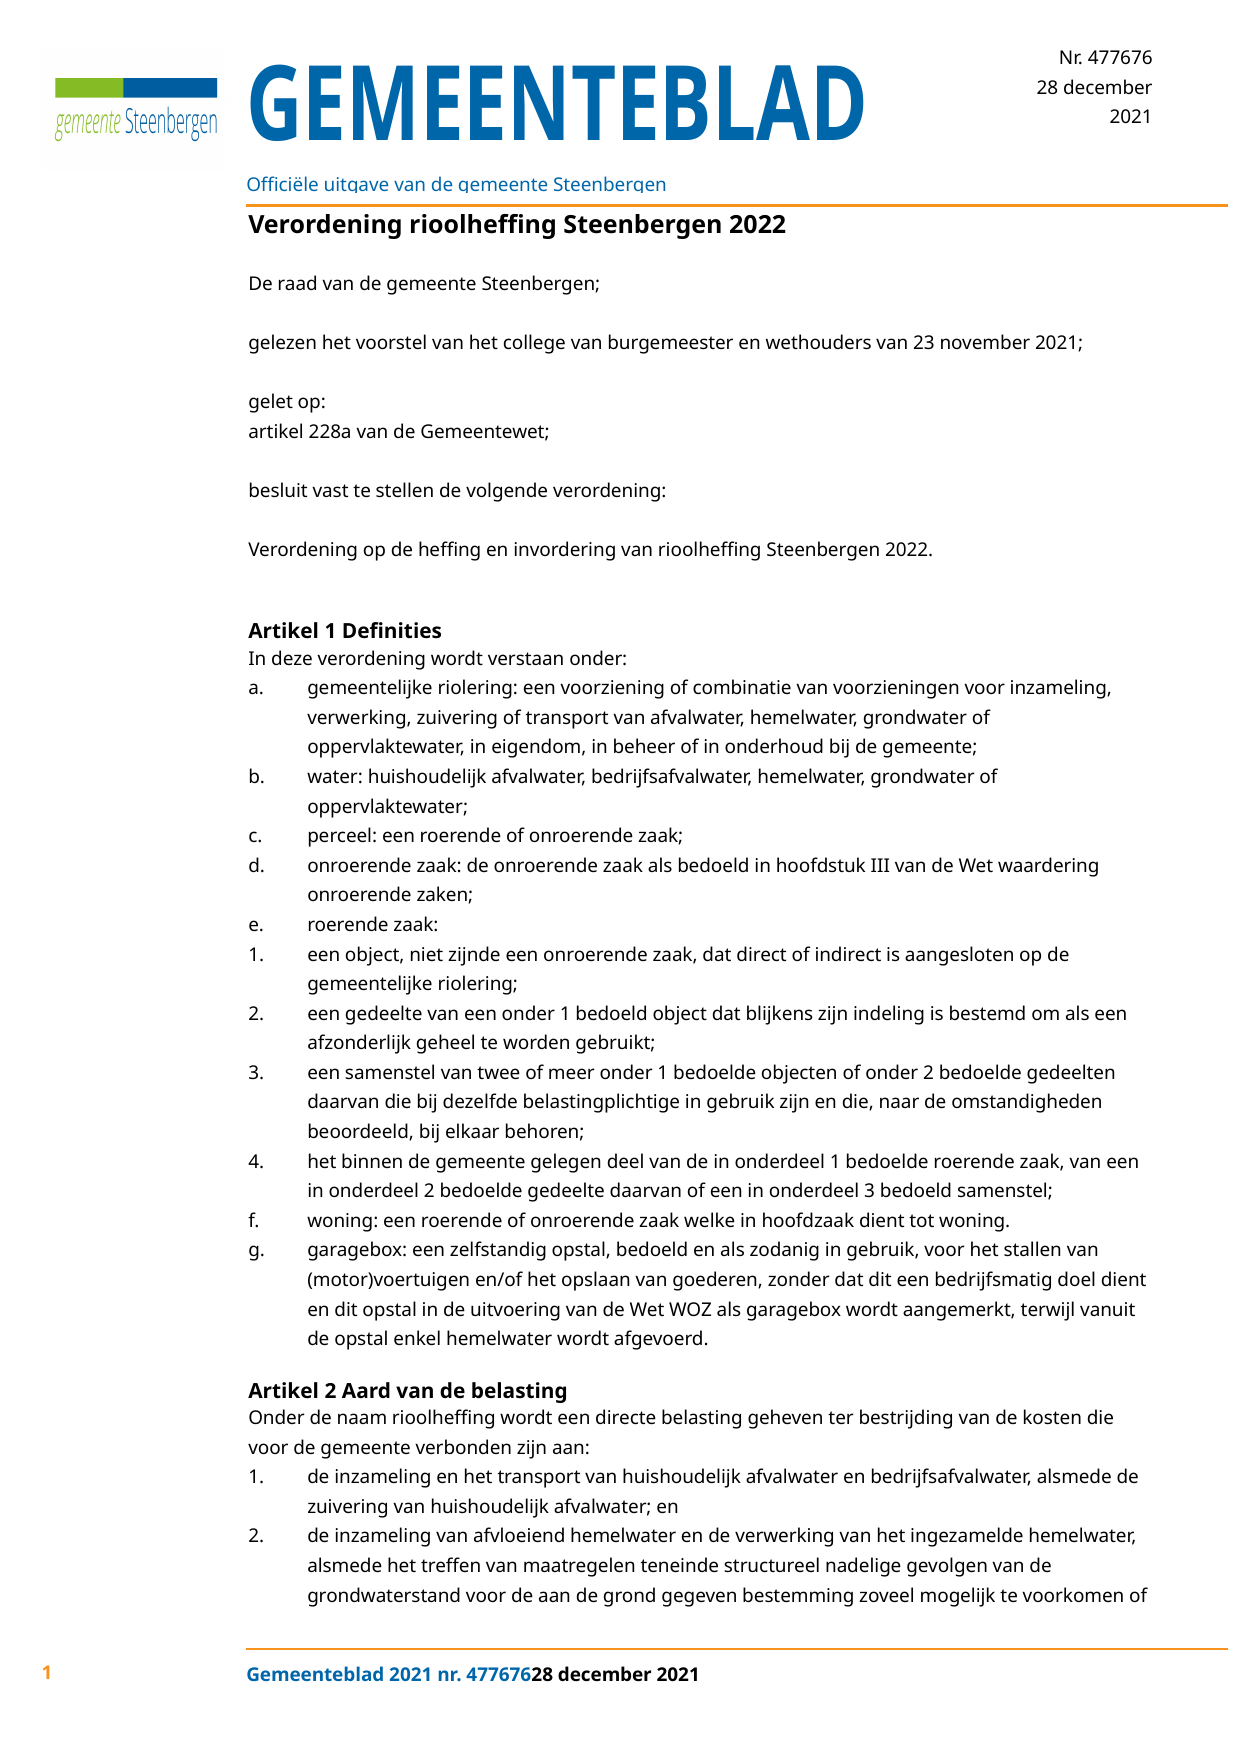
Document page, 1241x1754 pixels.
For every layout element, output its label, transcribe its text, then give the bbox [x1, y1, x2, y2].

list het binnen de gemeente gelegen deel van de in onderdeel 1 bedoelde roerende zaak, van een in onderdeel 2 bedoelde gedeelte daarvan of een in onderdeel 3 bedoeld samenstel; [248, 1148, 1152, 1203]
list woning: een roerende of onroerende zaak welke in hoofdzaak dient tot woning. [248, 1207, 1152, 1233]
list water: huishoudelijk afvalwater, bedrijfsafvalwater, hemelwater, grondwater of oppervlaktewater; [248, 763, 1152, 819]
list een object, niet zijnde een onroerende zaak, dat direct of indirect is aangesloten op de gemeentelijke riolering; [248, 941, 1152, 996]
text Verordening rioolheffing Steenbergen 2022 [248, 207, 1152, 241]
list roerende zaak: [248, 911, 1152, 937]
text besluit vast te stellen de volgende verordening: [248, 477, 1152, 503]
text De raad van de gemeente Steenbergen; [248, 270, 1152, 296]
text gelet op: [248, 389, 1152, 414]
text Onder de naam rioolheffing wordt een directe belasting geheven ter bestrijding van de kosten die voor de gemeente verbonden zijn aan: [248, 1404, 1152, 1459]
text gelezen het voorstel van het college van burgemeester en wethouders van 23 november 2021; [248, 329, 1152, 355]
list perceel: een roerende of onroerende zaak; [248, 822, 1152, 848]
list de inzameling van afvloeiend hemelwater en de verwerking van het ingezamelde hemelwater, alsmede het treffen van maatregelen teneinde structureel nadelige gevolgen van de grondwaterstand voor de aan de grond gegeven bestemming zoveel mogelijk te voorkomen of [248, 1523, 1152, 1607]
list een gedeelte van een onder 1 bedoeld object dat blijkens zijn indeling is bestemd om als een afzonderlijk geheel te worden gebruikt; [248, 1000, 1152, 1055]
list garagebox: een zelfstandig opstal, bedoeld en als zodanig in gebruik, voor het stallen van (motor)voertuigen en/of het opslaan van goederen, zonder dat dit een bedrijfsmatig doel dient en dit opstal in de uitvoering van de Wet WOZ als garagebox wordt aangemerkt, terwijl vanuit de opstal enkel hemelwater wordt afgevoerd. [248, 1237, 1152, 1351]
picture [41, 47, 231, 172]
list een samenstel van twee of meer onder 1 bedoelde objecten of onder 2 bedoelde gedeelten daarvan die bij dezelfde belastingplichtige in gebruik zijn en die, naar de omstandigheden beoordeeld, bij elkaar behoren; [248, 1059, 1152, 1144]
text Artikel 2 Aard van de belasting [248, 1376, 1152, 1404]
list de inzameling en het transport van huishoudelijk afvalwater en bedrijfsafvalwater, alsmede de zuivering van huishoudelijk afvalwater; en [248, 1463, 1152, 1519]
text Artikel 1 Definities [248, 617, 1152, 645]
text Verordening op de heffing en invordering van rioolheffing Steenbergen 2022. [248, 537, 1152, 562]
list gemeentelijke riolering: een voorziening of combinatie van voorzieningen voor inzameling, verwerking, zuivering of transport van afvalwater, hemelwater, grondwater of oppervlaktewater, in eigendom, in beheer of in onderhoud bij de gemeente; [248, 674, 1152, 759]
text In deze verordening wordt verstaan onder: [248, 645, 1152, 671]
list onroerende zaak: de onroerende zaak als bedoeld in hoofdstuk III van de Wet waardering onroerende zaken; [248, 852, 1152, 907]
text artikel 228a van de Gemeentewet; [248, 418, 1152, 444]
